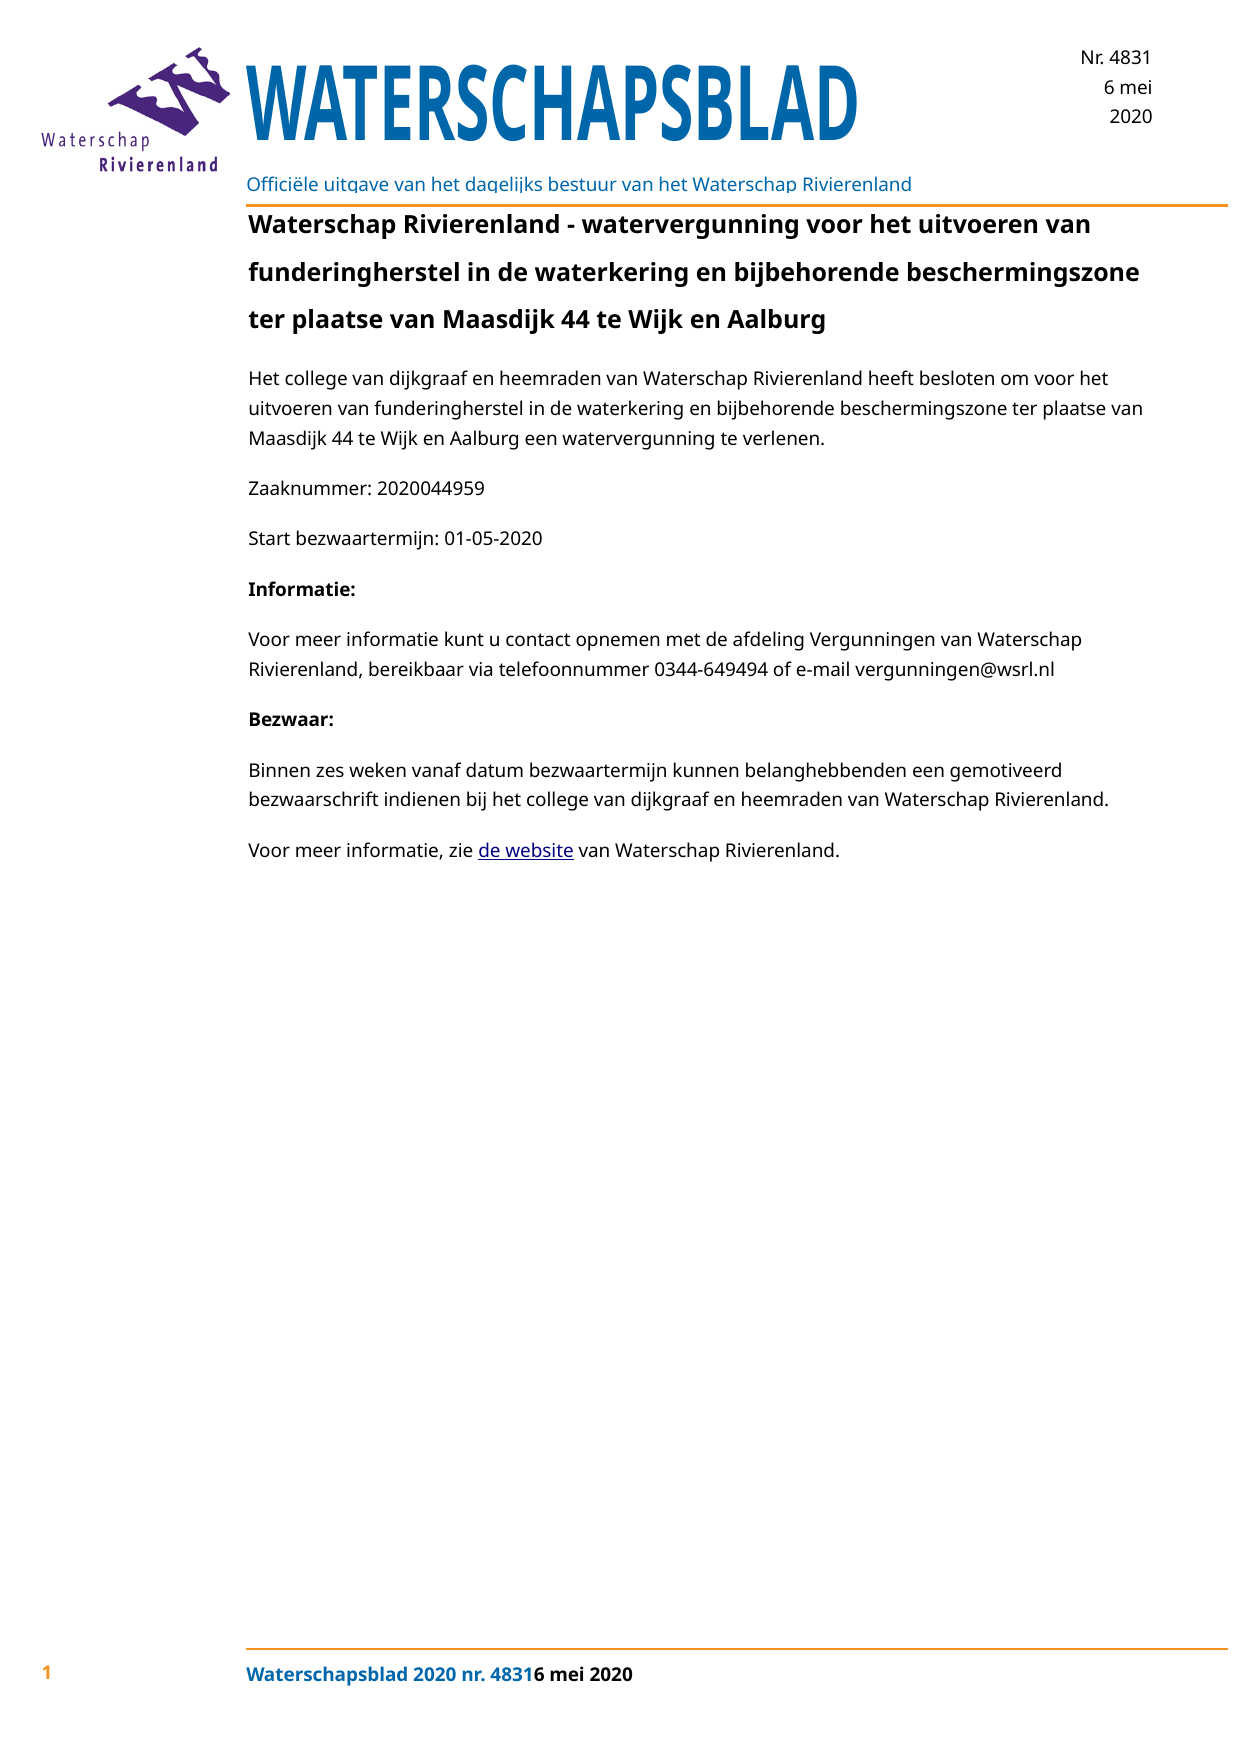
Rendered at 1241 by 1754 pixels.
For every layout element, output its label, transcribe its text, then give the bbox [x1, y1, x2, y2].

text Waterschap Rivierenland - watervergunning voor het uitvoeren van funderingherstel in de waterkering en bijbehorende beschermingszone ter plaatse van Maasdijk 44 te Wijk en Aalburg [248, 207, 1152, 336]
text Informatie: [248, 576, 1152, 602]
text Bezwaar: [248, 706, 1152, 732]
text Start bezwaartermijn: 01-05-2020 [248, 526, 1152, 551]
picture [41, 47, 231, 172]
text Voor meer informatie kunt u contact opnemen met de afdeling Vergunningen van Waterschap Rivierenland, bereikbaar via telefoonnummer 0344-649494 of e-mail vergunningen@wsrl.nl [248, 626, 1152, 682]
text Binnen zes weken vanaf datum bezwaartermijn kunnen belanghebbenden een gemotiveerd bezwaarschrift indienen bij het college van dijkgraaf en heemraden van Waterschap Rivierenland. [248, 757, 1152, 812]
text Zaaknummer: 2020044959 [248, 475, 1152, 501]
text Het college van dijkgraaf en heemraden van Waterschap Rivierenland heeft besloten om voor het uitvoeren van funderingherstel in de waterkering en bijbehorende beschermingszone ter plaatse van Maasdijk 44 te Wijk en Aalburg een watervergunning te verlenen. [248, 366, 1152, 450]
text Voor meer informatie, zie de website van Waterschap Rivierenland. [248, 837, 1152, 862]
